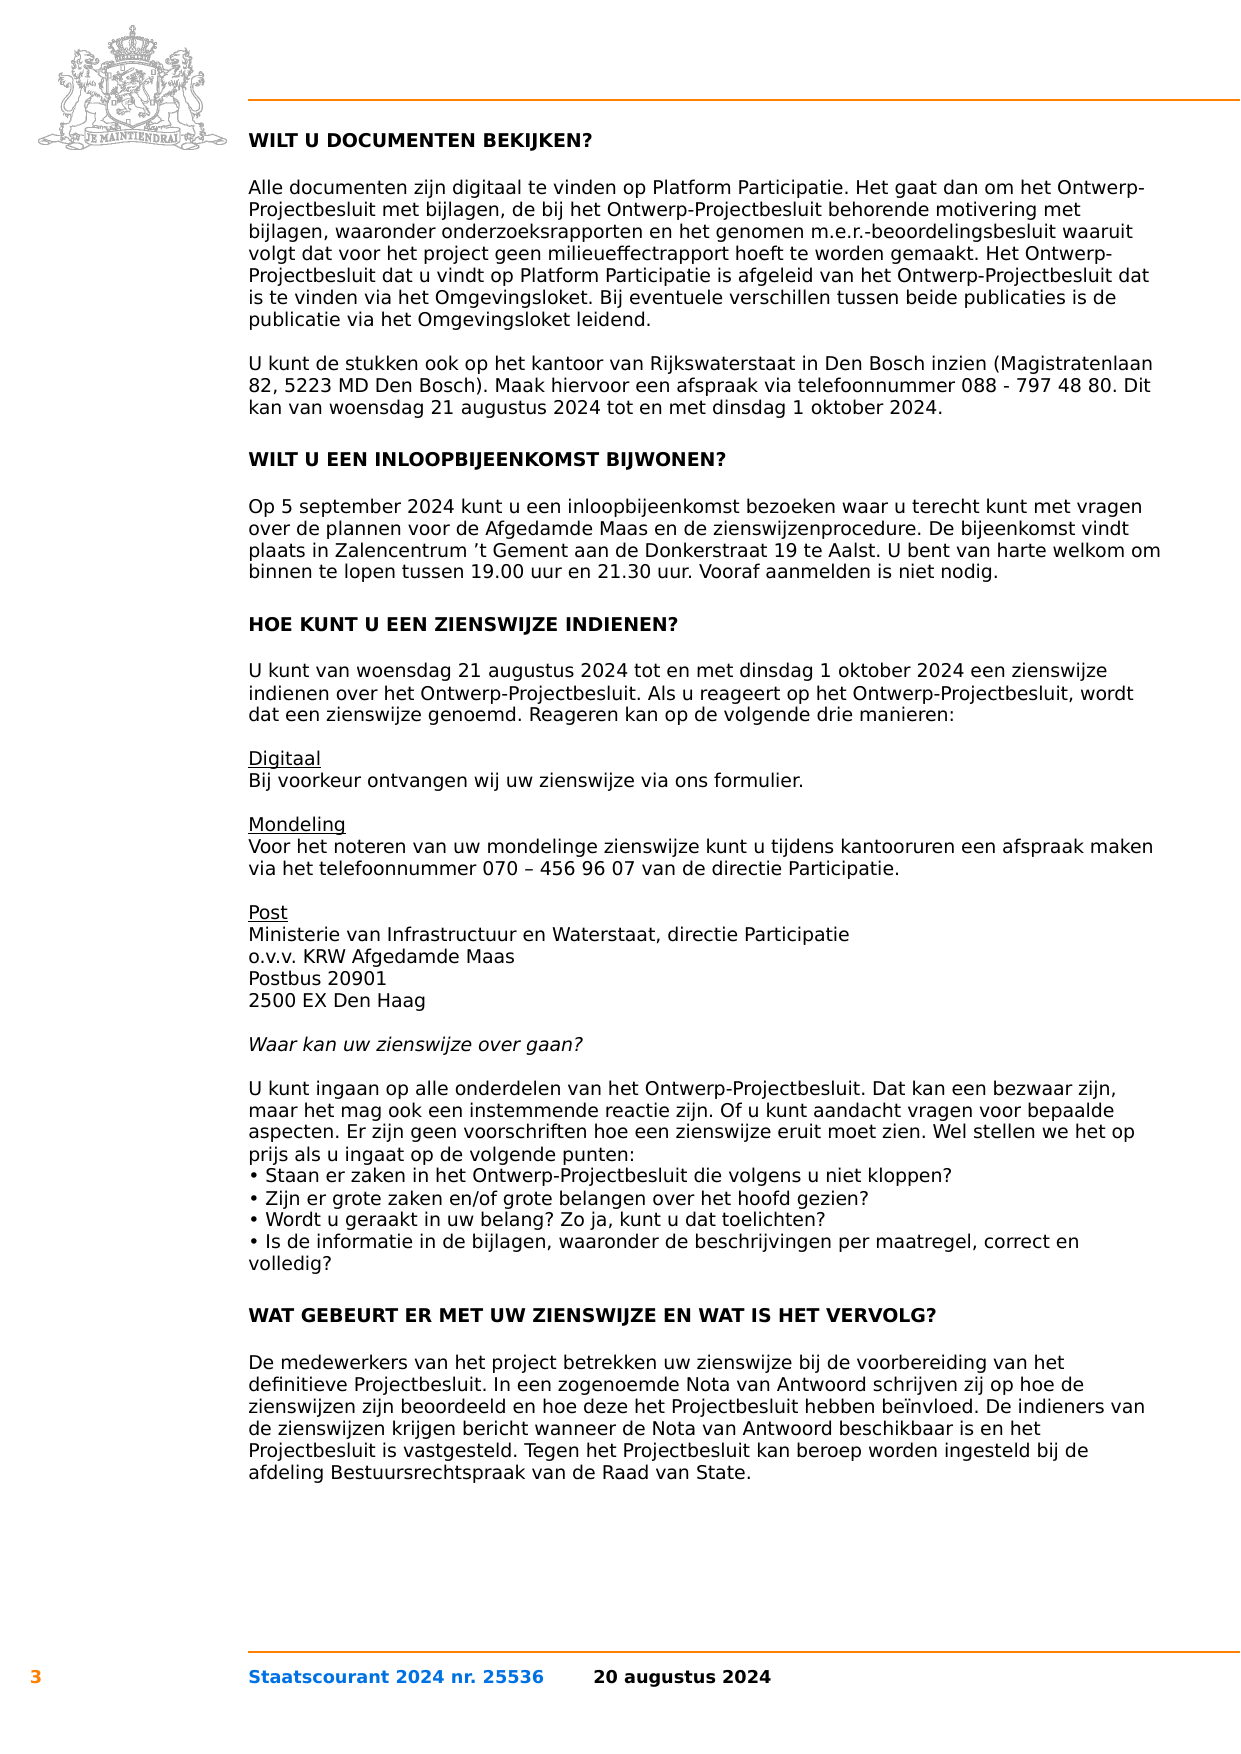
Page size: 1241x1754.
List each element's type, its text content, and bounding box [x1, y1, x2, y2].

text 2500 EX Den Haag [248, 990, 1163, 1012]
text Ministerie van Infrastructuur en Waterstaat, directie Participatie [248, 924, 1163, 946]
text Post [248, 902, 1163, 924]
subtitle WILT U DOCUMENTEN BEKIJKEN? [248, 130, 1163, 152]
picture [38, 25, 227, 150]
subtitle WAT GEBEURT ER MET UW ZIENSWIJZE EN WAT IS HET VERVOLG? [248, 1305, 1163, 1327]
subtitle HOE KUNT U EEN ZIENSWIJZE INDIENEN? [248, 613, 1163, 635]
text • Wordt u geraakt in uw belang? Zo ja, kunt u dat toelichten? [248, 1209, 1163, 1231]
text Bij voorkeur ontvangen wij uw zienswijze via ons formulier. [248, 770, 1163, 792]
text Digitaal [248, 748, 1163, 770]
text Mondeling [248, 814, 1163, 836]
subtitle Waar kan uw zienswijze over gaan? [248, 1034, 1163, 1056]
text Op 5 september 2024 kunt u een inloopbijeenkomst bezoeken waar u terecht kunt met vragen over de plannen voor de Afgedamde Maas en de zienswijzenprocedure. De bijeenkomst vindt plaats in Zalencentrum ’t Gement aan de Donkerstraat 19 te Aalst. U bent van harte welkom om binnen te lopen tussen 19.00 uur en 21.30 uur. Vooraf aanmelden is niet nodig. [248, 496, 1163, 583]
text • Staan er zaken in het Ontwerp-Projectbesluit die volgens u niet kloppen? [248, 1165, 1163, 1187]
text Alle documenten zijn digitaal te vinden op Platform Participatie. Het gaat dan om het Ontwerp-Projectbesluit met bijlagen, de bij het Ontwerp-Projectbesluit behorende motivering met bijlagen, waaronder onderzoeksrapporten en het genomen m.e.r.-beoordelingsbesluit waaruit volgt dat voor het project geen milieueffectrapport hoeft te worden gemaakt. Het Ontwerp-Projectbesluit dat u vindt op Platform Participatie is afgeleid van het Ontwerp-Projectbesluit dat is te vinden via het Omgevingsloket. Bij eventuele verschillen tussen beide publicaties is de publicatie via het Omgevingsloket leidend. [248, 177, 1163, 331]
subtitle WILT U EEN INLOOPBIJEENKOMST BIJWONEN? [248, 448, 1163, 471]
text U kunt van woensdag 21 augustus 2024 tot en met dinsdag 1 oktober 2024 een zienswijze indienen over het Ontwerp-Projectbesluit. Als u reageert op het Ontwerp-Projectbesluit, wordt dat een zienswijze genoemd. Reageren kan op de volgende drie manieren: [248, 660, 1163, 726]
text Voor het noteren van uw mondelinge zienswijze kunt u tijdens kantooruren een afspraak maken via het telefoonnummer 070 – 456 96 07 van de directie Participatie. [248, 836, 1163, 880]
text • Is de informatie in de bijlagen, waaronder de beschrijvingen per maatregel, correct en volledig? [248, 1231, 1163, 1275]
text Postbus 20901 [248, 968, 1163, 990]
text • Zijn er grote zaken en/of grote belangen over het hoofd gezien? [248, 1187, 1163, 1209]
text U kunt de stukken ook op het kantoor van Rijkswaterstaat in Den Bosch inzien (Magistratenlaan 82, 5223 MD Den Bosch). Maak hiervoor een afspraak via telefoonnummer 088 - 797 48 80. Dit kan van woensdag 21 augustus 2024 tot en met dinsdag 1 oktober 2024. [248, 353, 1163, 418]
text De medewerkers van het project betrekken uw zienswijze bij de voorbereiding van het definitieve Projectbesluit. In een zogenoemde Nota van Antwoord schrijven zij op hoe de zienswijzen zijn beoordeeld en hoe deze het Projectbesluit hebben beïnvloed. De indieners van de zienswijzen krijgen bericht wanneer de Nota van Antwoord beschikbaar is en het Projectbesluit is vastgesteld. Tegen het Projectbesluit kan beroep worden ingesteld bij de afdeling Bestuursrechtspraak van de Raad van State. [248, 1352, 1163, 1484]
text o.v.v. KRW Afgedamde Maas [248, 946, 1163, 968]
text U kunt ingaan op alle onderdelen van het Ontwerp-Projectbesluit. Dat kan een bezwaar zijn, maar het mag ook een instemmende reactie zijn. Of u kunt aandacht vragen voor bepaalde aspecten. Er zijn geen voorschriften hoe een zienswijze eruit moet zien. Wel stellen we het op prijs als u ingaat op de volgende punten: [248, 1077, 1163, 1165]
